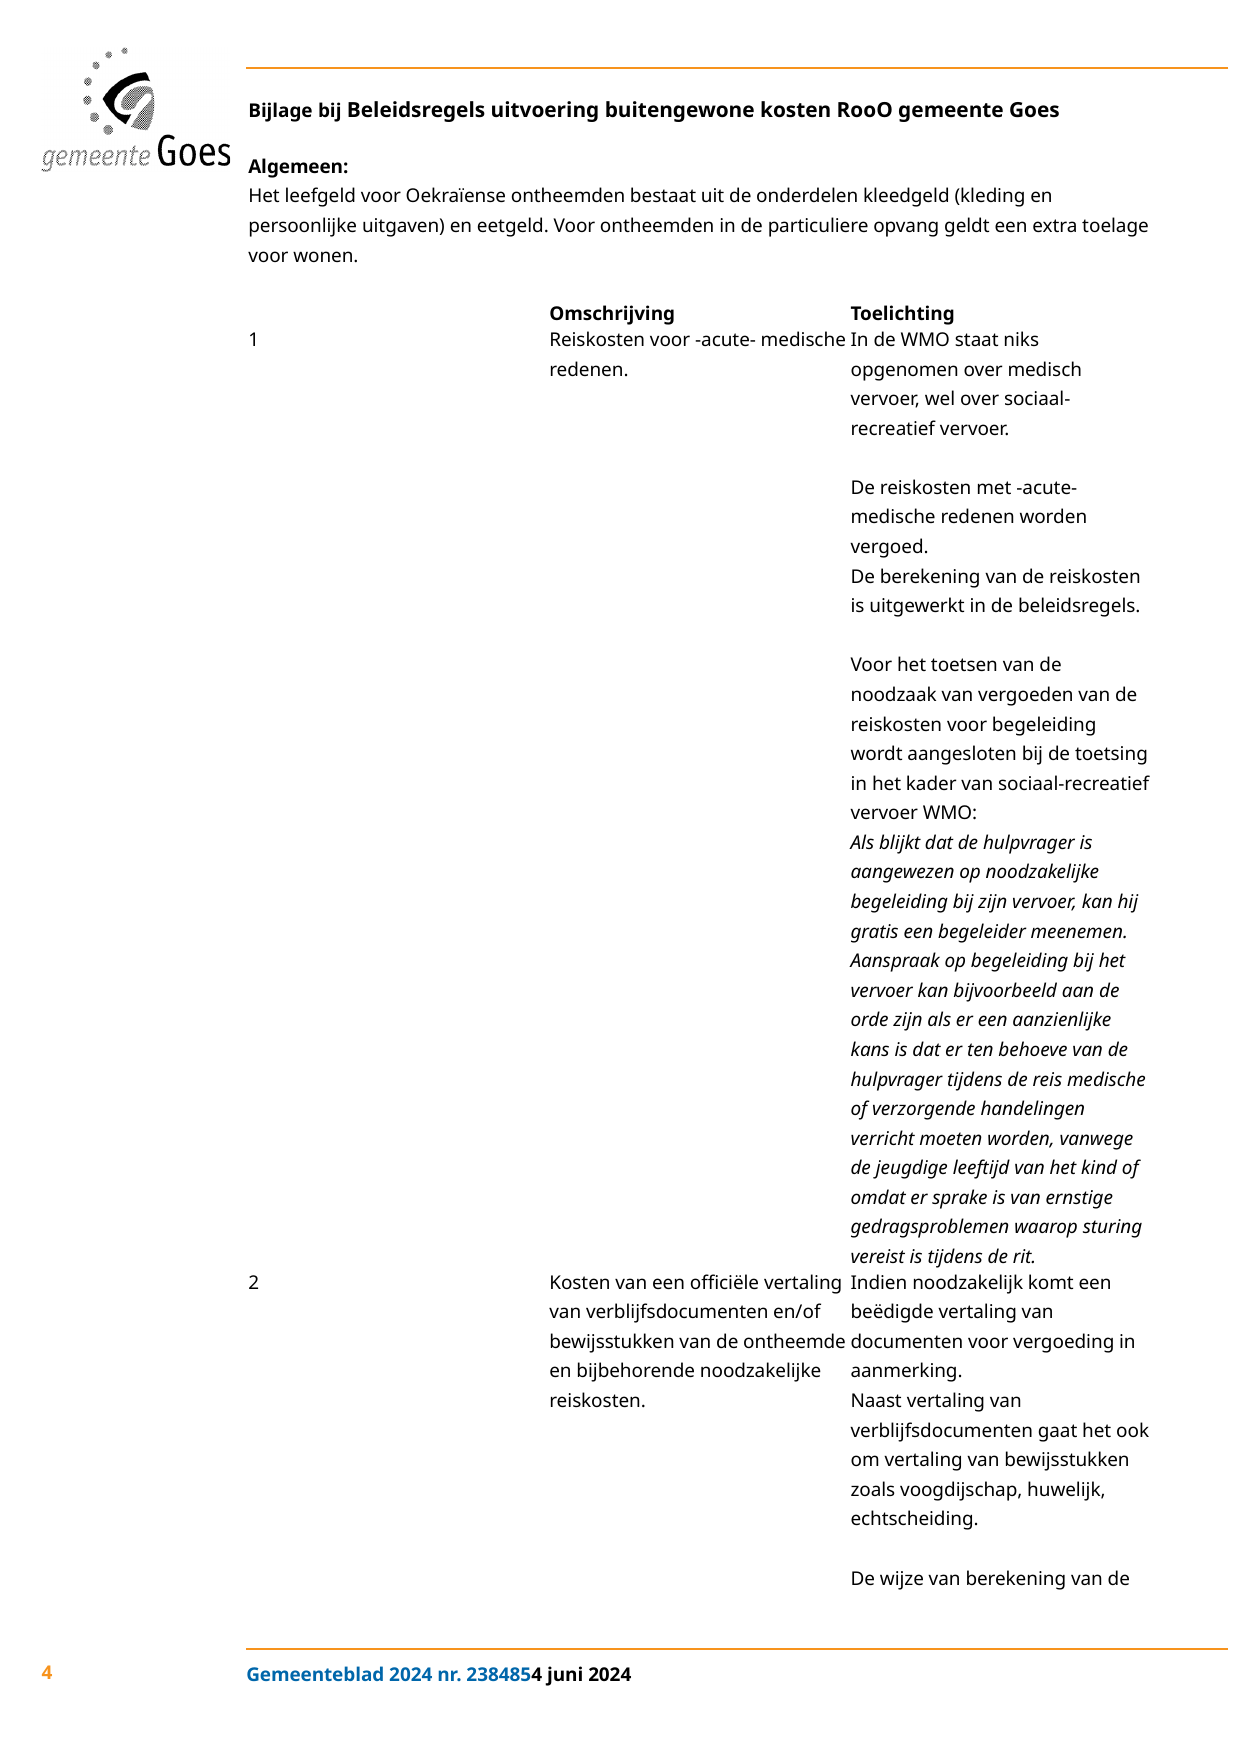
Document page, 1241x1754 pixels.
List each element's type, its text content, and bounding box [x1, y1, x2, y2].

text Bijlage bij Beleidsregels uitvoering buitengewone kosten RooO gemeente Goes [248, 95, 1152, 123]
table_cell Kosten van een officiële vertaling van verblijfsdocumenten en/of bewijsstukken van de ontheemde en bijbehorende noodzakelijke reiskosten. [549, 1269, 850, 1591]
table_cell Indien noodzakelijk komt een beëdigde vertaling van documenten voor vergoeding in aanmerking. Naast vertaling van verblijfsdocumenten gaat het ook om vertaling van bewijsstukken zoals voogdijschap, huwelijk, echtscheiding. De wijze van berekening van de [850, 1269, 1152, 1591]
table_header Algemeen: Het leefgeld voor Oekraïense ontheemden bestaat uit de onderdelen kleedgeld (kleding en persoonlijke uitgaven) en eetgeld. Voor ontheemden in de particuliere opvang geldt een extra toelage voor wonen. [248, 153, 1152, 267]
table_cell In de WMO staat niks opgenomen over medisch vervoer, wel over sociaal-recreatief vervoer. De reiskosten met -acute- medische redenen worden vergoed. De berekening van de reiskosten is uitgewerkt in de beleidsregels. Voor het toetsen van de noodzaak van vergoeden van de reiskosten voor begeleiding wordt aangesloten bij de toetsing in het kader van sociaal-recreatief vervoer WMO: Als blijkt dat de hulpvrager is aangewezen op noodzakelijke begeleiding bij zijn vervoer, kan hij gratis een begeleider meenemen. Aanspraak op begeleiding bij het vervoer kan bijvoorbeeld aan de orde zijn als er een aanzienlijke kans is dat er ten behoeve van de hulpvrager tijdens de reis medische of verzorgende handelingen verricht moeten worden, vanwege de jeugdige leeftijd van het kind of omdat er sprake is van ernstige gedragsproblemen waarop sturing vereist is tijdens de rit. [850, 326, 1152, 1269]
table_cell Reiskosten voor -acute- medische redenen. [549, 326, 850, 1269]
table_header Toelichting [850, 300, 1152, 326]
table_header [248, 300, 549, 326]
table_cell 2 [248, 1269, 549, 1591]
table_cell 1 [248, 326, 549, 1269]
picture [41, 47, 231, 172]
table_header Omschrijving [549, 300, 850, 326]
